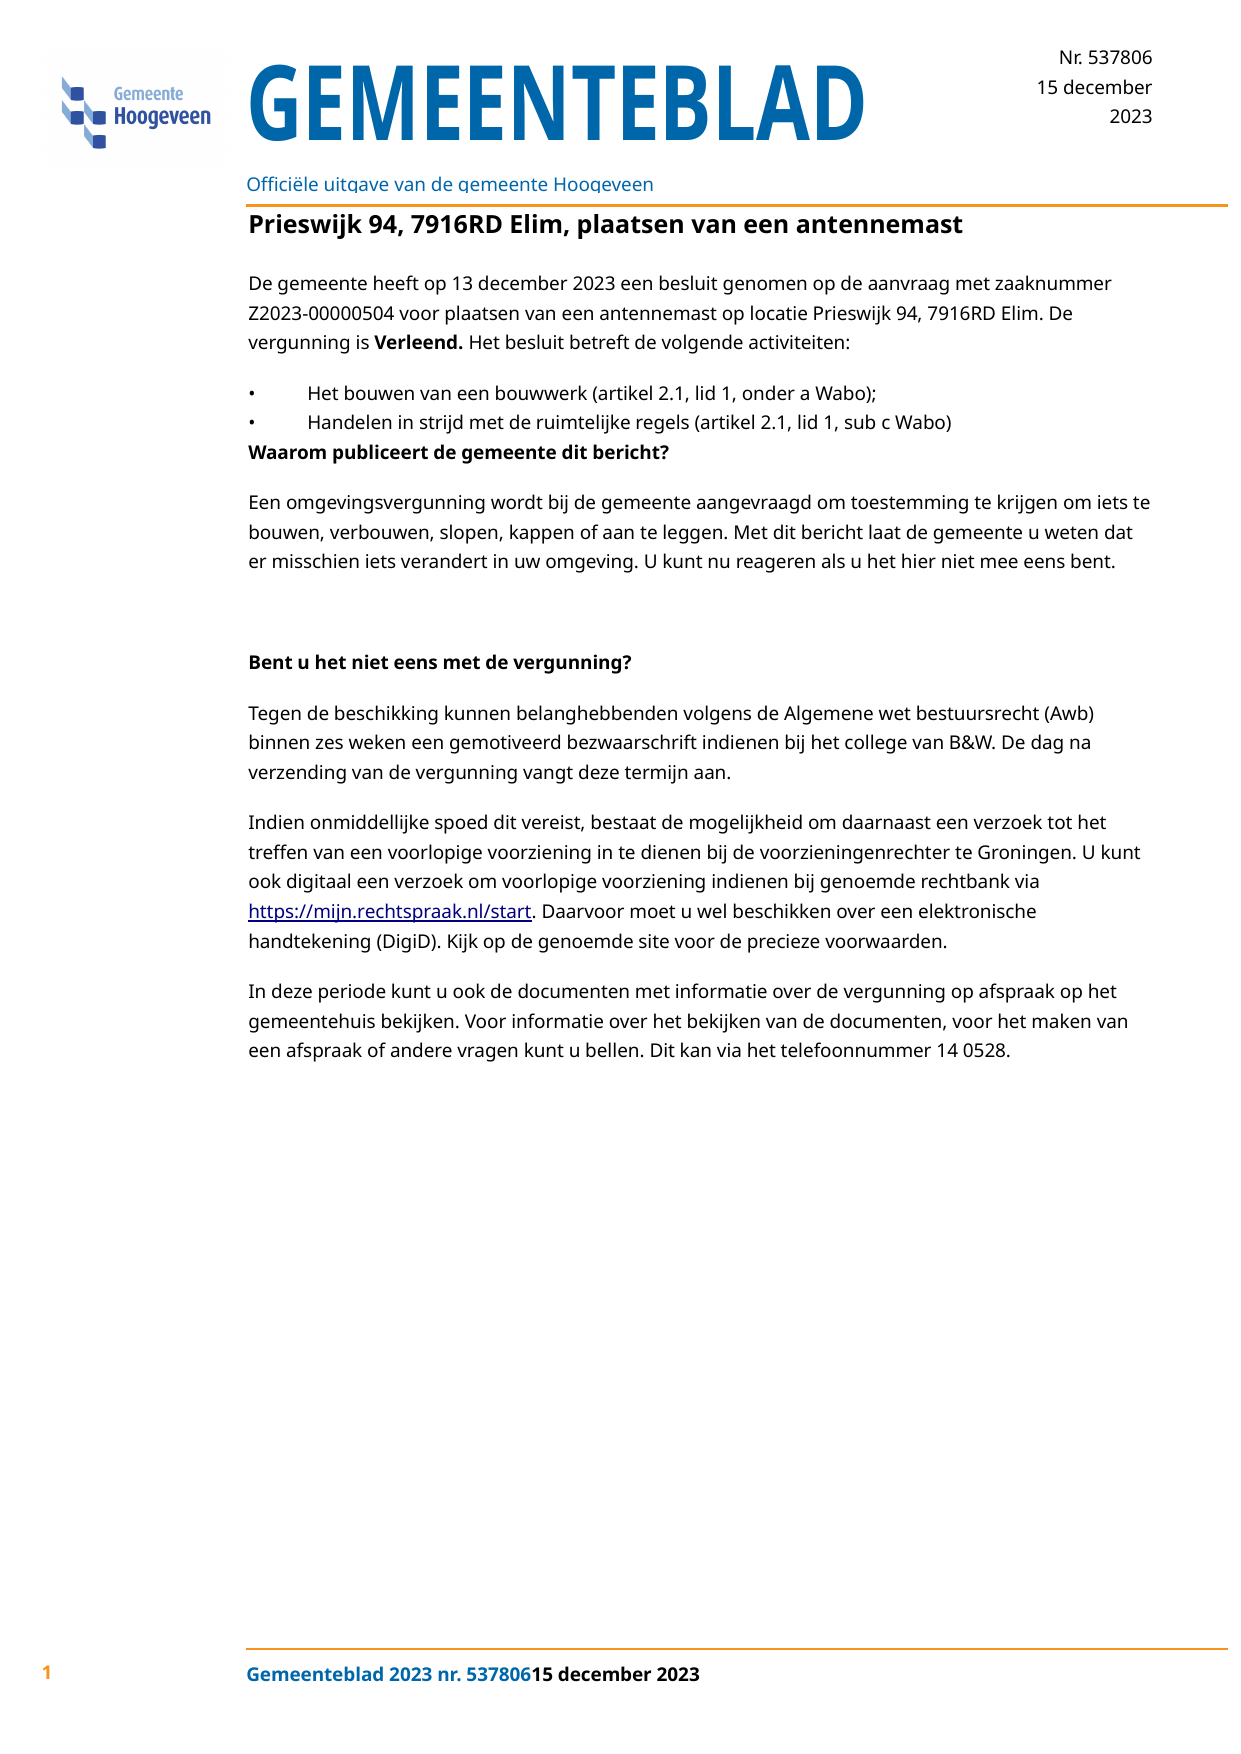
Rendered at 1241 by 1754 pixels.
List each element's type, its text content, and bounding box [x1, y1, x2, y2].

text Indien onmiddellijke spoed dit vereist, bestaat de mogelijkheid om daarnaast een verzoek tot het treffen van een voorlopige voorziening in te dienen bij de voorzieningenrechter te Groningen. U kunt ook digitaal een verzoek om voorlopige voorziening indienen bij genoemde rechtbank via https://mijn.rechtspraak.nl/start. Daarvoor moet u wel beschikken over een elektronische handtekening (DigiD). Kijk op de genoemde site voor de precieze voorwaarden. [248, 809, 1152, 953]
text De gemeente heeft op 13 december 2023 een besluit genomen op de aanvraag met zaaknummer Z2023-00000504 voor plaatsen van een antennemast op locatie Prieswijk 94, 7916RD Elim. De vergunning is Verleend. Het besluit betreft de volgende activiteiten: [248, 270, 1152, 355]
picture [41, 47, 231, 172]
text Tegen de beschikking kunnen belanghebbenden volgens de Algemene wet bestuursrecht (Awb) binnen zes weken een gemotiveerd bezwaarschrift indienen bij het college van B&W. De dag na verzending van de vergunning vangt deze termijn aan. [248, 700, 1152, 785]
list Het bouwen van een bouwwerk (artikel 2.1, lid 1, onder a Wabo); [248, 380, 1152, 406]
text Een omgevingsvergunning wordt bij de gemeente aangevraagd om toestemming te krijgen om iets te bouwen, verbouwen, slopen, kappen of aan te leggen. Met dit bericht laat de gemeente u weten dat er misschien iets verandert in uw omgeving. U kunt nu reageren als u het hier niet mee eens bent. [248, 489, 1152, 574]
text Waarom publiceert de gemeente dit bericht? [248, 439, 1152, 465]
text Prieswijk 94, 7916RD Elim, plaatsen van een antennemast [248, 207, 1152, 241]
text In deze periode kunt u ook de documenten met informatie over de vergunning op afspraak op het gemeentehuis bekijken. Voor informatie over het bekijken van de documenten, voor het maken van een afspraak of andere vragen kunt u bellen. Dit kan via het telefoonnummer 14 0528. [248, 978, 1152, 1063]
list Handelen in strijd met de ruimtelijke regels (artikel 2.1, lid 1, sub c Wabo) [248, 409, 1152, 435]
text Bent u het niet eens met de vergunning? [248, 649, 1152, 675]
